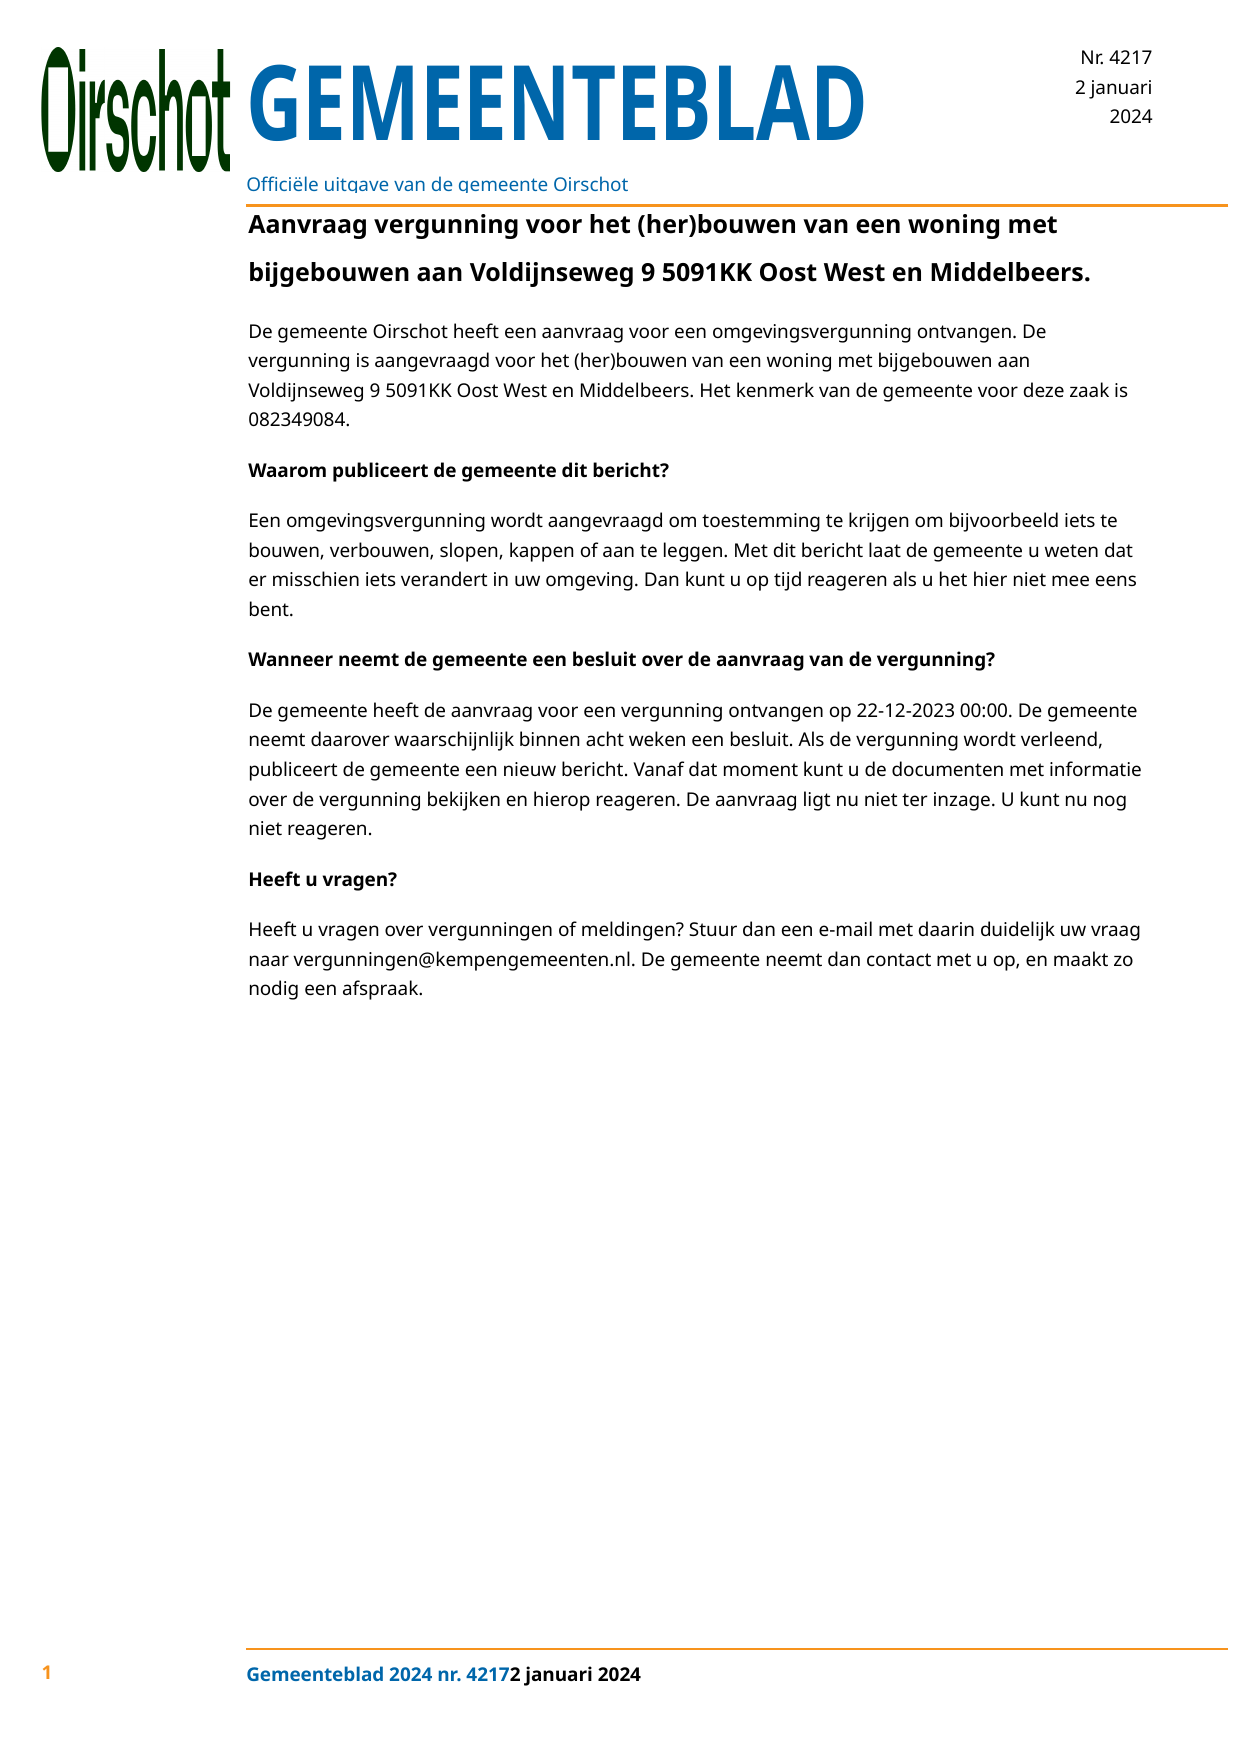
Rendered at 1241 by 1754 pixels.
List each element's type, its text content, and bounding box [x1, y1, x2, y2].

text Wanneer neemt de gemeente een besluit over de aanvraag van de vergunning? [248, 647, 1152, 672]
text De gemeente heeft de aanvraag voor een vergunning ontvangen op 22-12-2023 00:00. De gemeente neemt daarover waarschijnlijk binnen acht weken een besluit. Als de vergunning wordt verleend, publiceert de gemeente een nieuw bericht. Vanaf dat moment kunt u de documenten met informatie over de vergunning bekijken en hierop reageren. De aanvraag ligt nu niet ter inzage. U kunt nu nog niet reageren. [248, 697, 1152, 841]
text De gemeente Oirschot heeft een aanvraag voor een omgevingsvergunning ontvangen. De vergunning is aangevraagd voor het (her)bouwen van een woning met bijgebouwen aan Voldijnseweg 9 5091KK Oost West en Middelbeers. Het kenmerk van de gemeente voor deze zaak is 082349084. [248, 318, 1152, 432]
text Aanvraag vergunning voor het (her)bouwen van een woning met bijgebouwen aan Voldijnseweg 9 5091KK Oost West en Middelbeers. [248, 207, 1152, 288]
text Heeft u vragen over vergunningen of meldingen? Stuur dan een e-mail met daarin duidelijk uw vraag naar vergunningen@kempengemeenten.nl. De gemeente neemt dan contact met u op, en maakt zo nodig een afspraak. [248, 916, 1152, 1001]
text Heeft u vragen? [248, 866, 1152, 892]
picture [41, 47, 231, 172]
text Waarom publiceert de gemeente dit bericht? [248, 457, 1152, 483]
text Een omgevingsvergunning wordt aangevraagd om toestemming te krijgen om bijvoorbeeld iets te bouwen, verbouwen, slopen, kappen of aan te leggen. Met dit bericht laat de gemeente u weten dat er misschien iets verandert in uw omgeving. Dan kunt u op tijd reageren als u het hier niet mee eens bent. [248, 507, 1152, 622]
